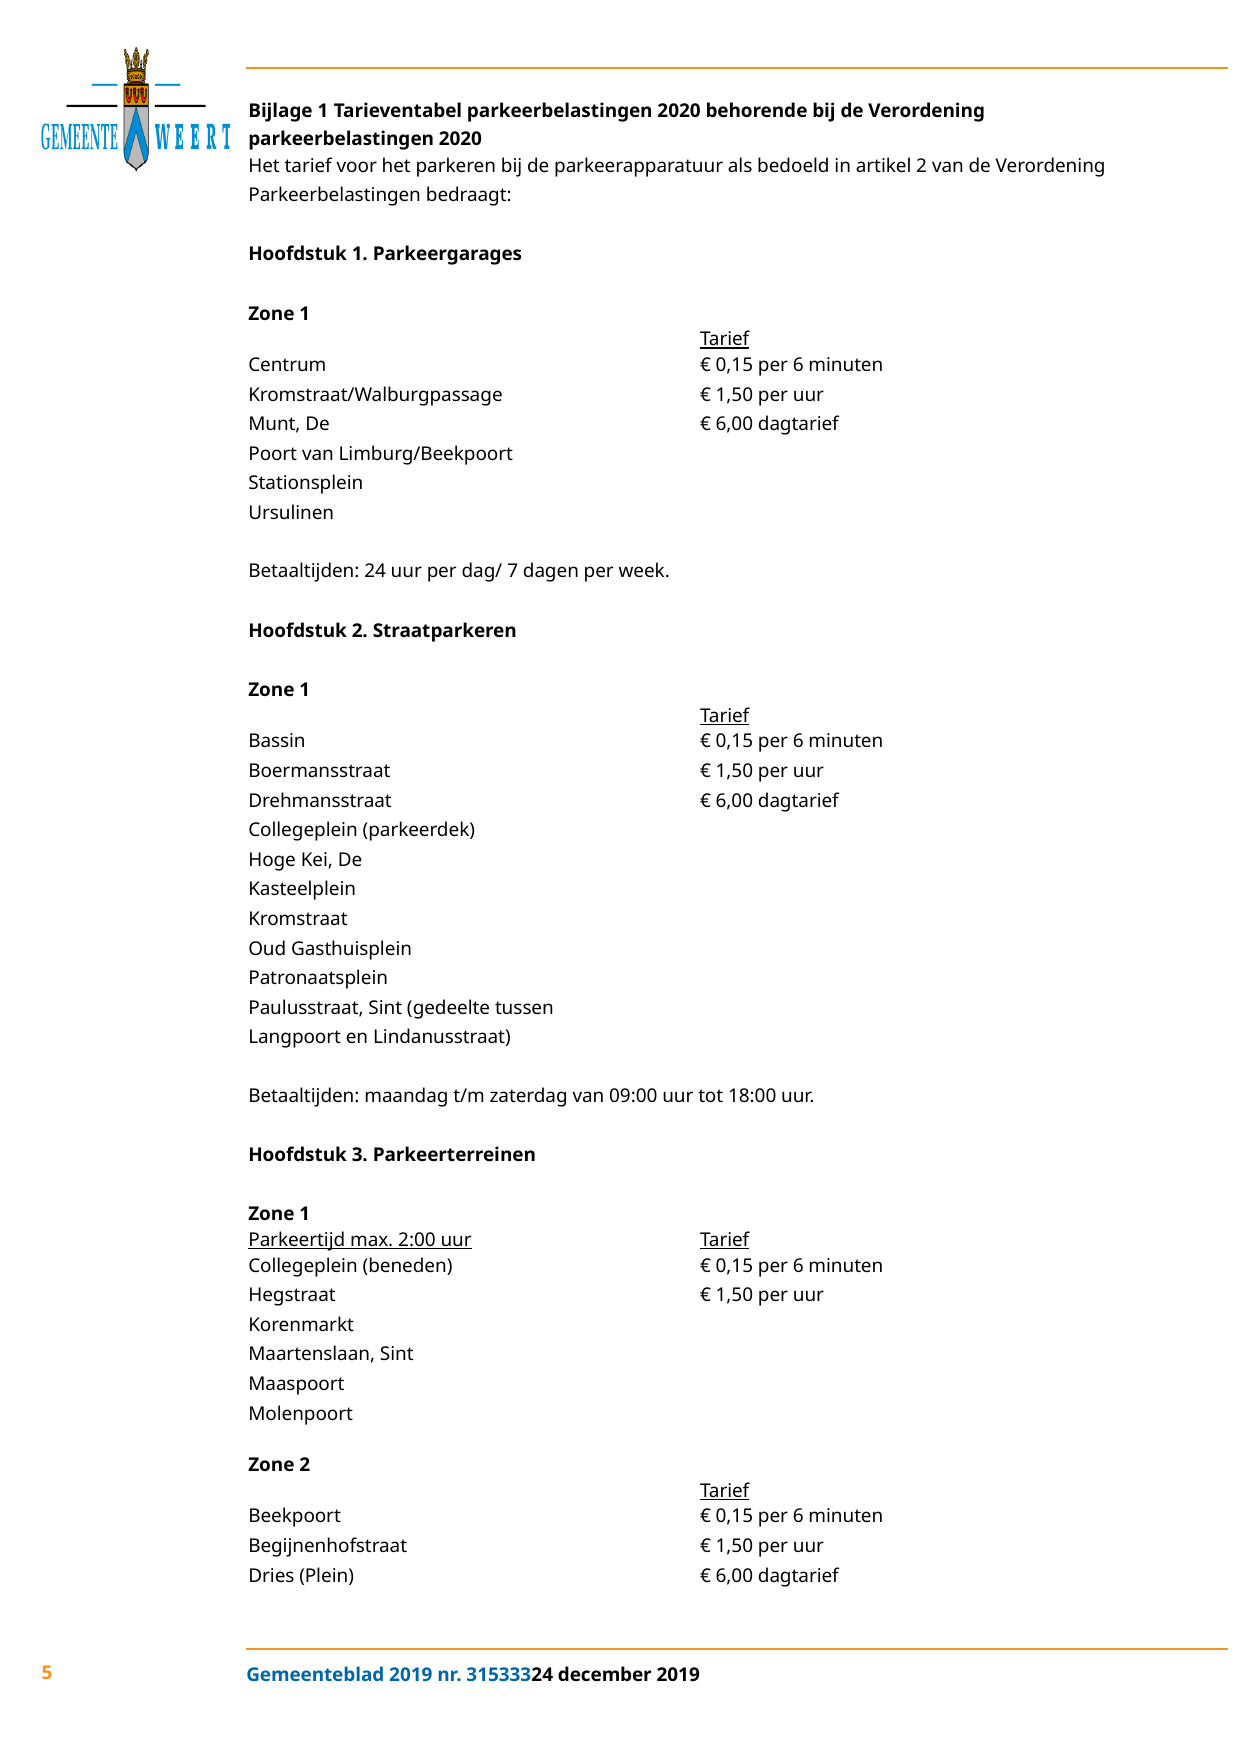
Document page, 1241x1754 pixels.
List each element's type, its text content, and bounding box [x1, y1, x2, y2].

table_cell Tarief [700, 1477, 1152, 1503]
table_cell [700, 1451, 1152, 1477]
table_cell [248, 1477, 700, 1503]
text Betaaltijden: maandag t/m zaterdag van 09:00 uur tot 18:00 uur. [248, 1082, 1152, 1108]
table_header [700, 1200, 1152, 1226]
table_header [700, 300, 1152, 326]
table_cell € 0,15 per 6 minuten € 1,50 per uur € 6,00 dagtarief [700, 728, 1152, 1049]
text Betaaltijden: 24 uur per dag/ 7 dagen per week. [248, 558, 1152, 583]
table_cell Collegeplein (beneden) Hegstraat Korenmarkt Maartenslaan, Sint Maaspoort Molenpoort [248, 1252, 700, 1426]
text Hoofdstuk 3. Parkeerterreinen [248, 1141, 1152, 1167]
table_cell [248, 702, 700, 728]
table_cell Bassin Boermansstraat Drehmansstraat Collegeplein (parkeerdek) Hoge Kei, De Kasteelplein Kromstraat Oud Gasthuisplein Patronaatsplein Paulusstraat, Sint (gedeelte tussen Langpoort en Lindanusstraat) [248, 728, 700, 1049]
text Hoofdstuk 2. Straatparkeren [248, 617, 1152, 643]
table_cell [248, 1426, 700, 1451]
picture [41, 47, 231, 172]
table_cell Tarief [700, 1226, 1152, 1252]
table_header Zone 1 [248, 1200, 700, 1226]
table_cell Tarief [700, 326, 1152, 351]
table_cell € 0,15 per 6 minuten € 1,50 per uur [700, 1252, 1152, 1426]
text Hoofdstuk 1. Parkeergarages [248, 241, 1152, 266]
text Bijlage 1 Tarieventabel parkeerbelastingen 2020 behorende bij de Verordening parkeerbelastingen 2020 [248, 95, 1152, 152]
table_cell Tarief [700, 702, 1152, 728]
table_cell [248, 326, 700, 351]
table_cell Parkeertijd max. 2:00 uur [248, 1226, 700, 1252]
table_cell Beekpoort Begijnenhofstraat Dries (Plein) [248, 1503, 700, 1588]
table_cell Centrum Kromstraat/Walburgpassage Munt, De Poort van Limburg/Beekpoort Stationsplein Ursulinen [248, 351, 700, 525]
table_header [700, 676, 1152, 702]
text Het tarief voor het parkeren bij de parkeerapparatuur als bedoeld in artikel 2 van de Verordening Parkeerbelastingen bedraagt: [248, 152, 1152, 207]
table_cell [700, 1426, 1152, 1451]
table_header Zone 1 [248, 300, 700, 326]
table_cell € 0,15 per 6 minuten € 1,50 per uur € 6,00 dagtarief [700, 351, 1152, 525]
table_header Zone 1 [248, 676, 700, 702]
table_cell € 0,15 per 6 minuten € 1,50 per uur € 6,00 dagtarief [700, 1503, 1152, 1588]
table_cell Zone 2 [248, 1451, 700, 1477]
